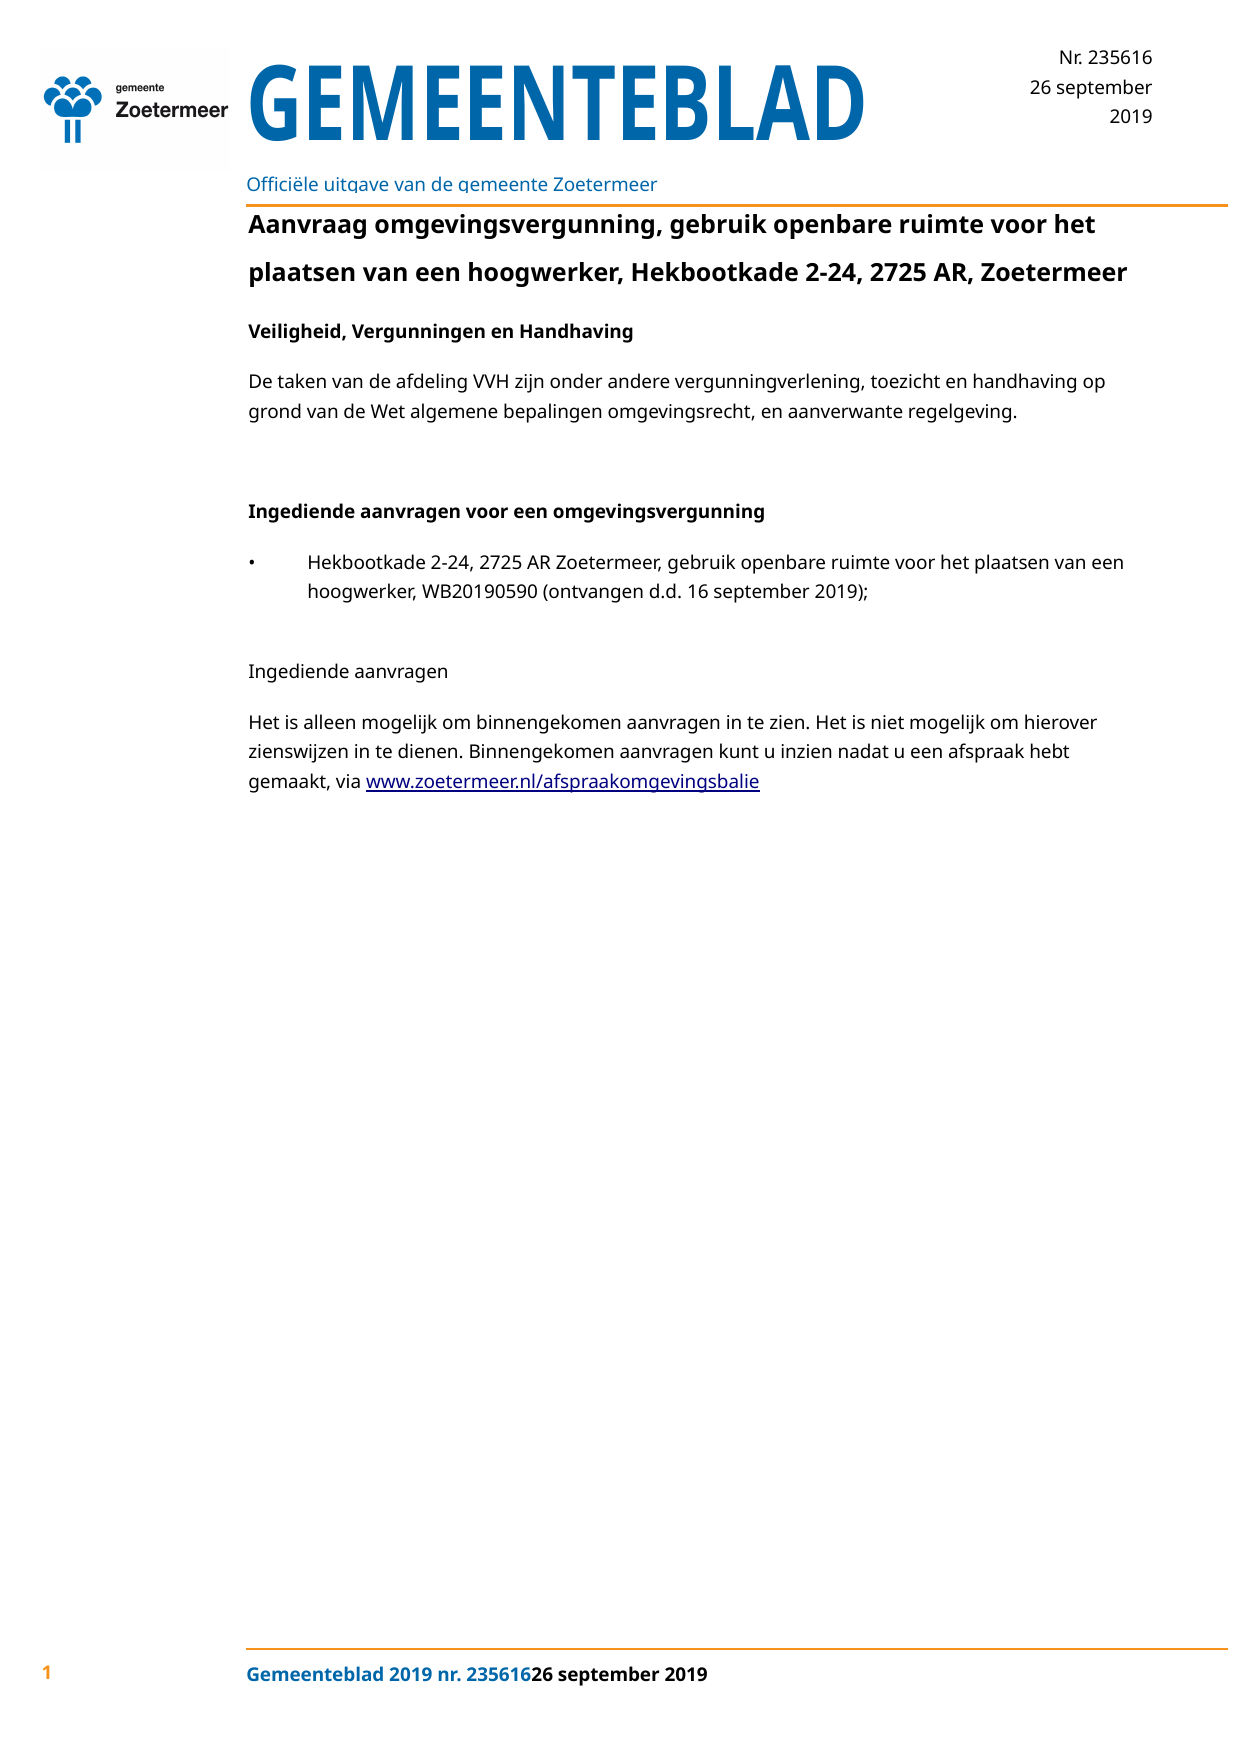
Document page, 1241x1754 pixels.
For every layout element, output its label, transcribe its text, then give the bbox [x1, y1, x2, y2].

text De taken van de afdeling VVH zijn onder andere vergunningverlening, toezicht en handhaving op grond van de Wet algemene bepalingen omgevingsrecht, en aanverwante regelgeving. [248, 368, 1152, 424]
text Het is alleen mogelijk om binnengekomen aanvragen in te zien. Het is niet mogelijk om hierover zienswijzen in te dienen. Binnengekomen aanvragen kunt u inzien nadat u een afspraak hebt gemaakt, via www.zoetermeer.nl/afspraakomgevingsbalie [248, 709, 1152, 794]
text Aanvraag omgevingsvergunning, gebruik openbare ruimte voor het plaatsen van een hoogwerker, Hekbootkade 2-24, 2725 AR, Zoetermeer [248, 207, 1152, 288]
text Ingediende aanvragen [248, 659, 1152, 684]
picture [41, 47, 231, 172]
text Ingediende aanvragen voor een omgevingsvergunning [248, 499, 1152, 524]
list Hekbootkade 2-24, 2725 AR Zoetermeer, gebruik openbare ruimte voor het plaatsen van een hoogwerker, WB20190590 (ontvangen d.d. 16 september 2019); [248, 549, 1152, 604]
text Veiligheid, Vergunningen en Handhaving [248, 318, 1152, 344]
